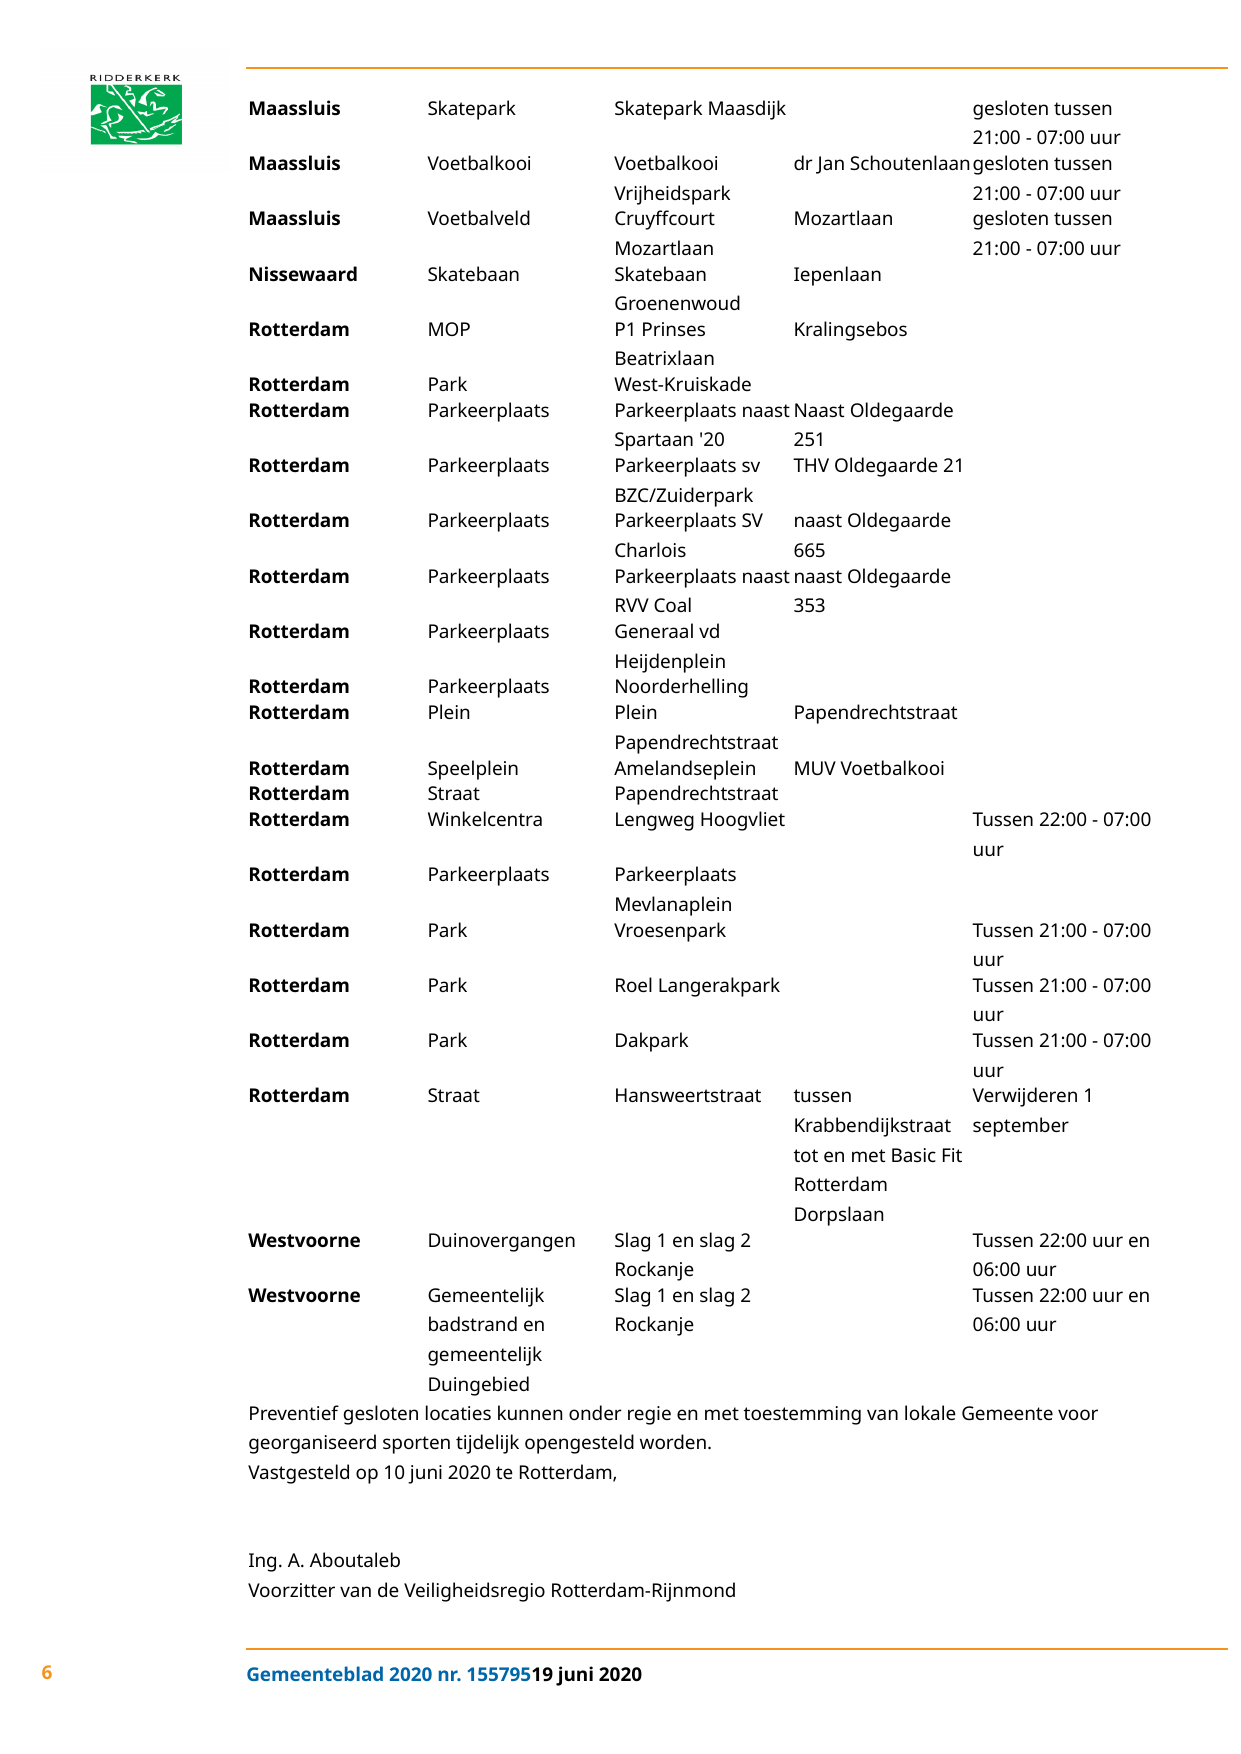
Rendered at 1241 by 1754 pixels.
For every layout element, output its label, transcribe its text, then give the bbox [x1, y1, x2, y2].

table_cell [973, 453, 1152, 508]
table_cell Parkeerplaats SV Charlois [614, 508, 793, 563]
table_cell Lengweg Hoogvliet [614, 806, 793, 861]
table_cell Tussen 21:00 - 07:00 uur [973, 1028, 1152, 1083]
table_cell West-Kruiskade [614, 371, 793, 397]
table_cell [793, 1028, 972, 1083]
table_cell Tussen 21:00 - 07:00 uur [973, 972, 1152, 1027]
table_cell tussen Krabbendijkstraat tot en met Basic Fit Rotterdam Dorpslaan [793, 1083, 972, 1227]
table_cell Parkeerplaats [427, 508, 614, 563]
table_cell Nissewaard [248, 261, 427, 316]
table_cell [793, 1282, 972, 1397]
table_cell Winkelcentra [427, 806, 614, 861]
table_cell [973, 563, 1152, 618]
table_cell P1 Prinses Beatrixlaan [614, 316, 793, 371]
picture [41, 47, 231, 172]
table_cell Straat [427, 780, 614, 806]
table_cell Gemeentelijk badstrand en gemeentelijk Duingebied [427, 1282, 614, 1397]
table_cell Plein [427, 699, 614, 755]
table_cell [793, 1227, 972, 1282]
table_cell [793, 371, 972, 397]
table_cell [793, 618, 972, 674]
table_cell Rotterdam [248, 674, 427, 699]
table_cell Amelandseplein [614, 755, 793, 780]
table_cell Mozartlaan [793, 205, 972, 261]
table_cell Straat [427, 1083, 614, 1227]
table_cell Parkeerplaats [427, 618, 614, 674]
table_cell Skatebaan Groenenwoud [614, 261, 793, 316]
table_cell [793, 972, 972, 1027]
table_cell Parkeerplaats [427, 563, 614, 618]
table_cell Rotterdam [248, 618, 427, 674]
table_cell Parkeerplaats [427, 453, 614, 508]
text Preventief gesloten locaties kunnen onder regie en met toestemming van lokale Gemeente voor georganiseerd sporten tijdelijk opengesteld worden. [248, 1400, 1152, 1455]
table_cell Rotterdam [248, 508, 427, 563]
text Vastgesteld op 10 juni 2020 te Rotterdam, [248, 1459, 1152, 1485]
table_cell Parkeerplaats sv BZC/Zuiderpark [614, 453, 793, 508]
table_cell Parkeerplaats [427, 674, 614, 699]
table_cell [973, 674, 1152, 699]
table_cell Skatebaan [427, 261, 614, 316]
table_cell Roel Langerakpark [614, 972, 793, 1027]
table_cell THV Oldegaarde 21 [793, 453, 972, 508]
table_cell Parkeerplaats naast Spartaan '20 [614, 397, 793, 452]
table_cell Rotterdam [248, 861, 427, 917]
table_cell Verwijderen 1 september [973, 1083, 1152, 1227]
table_cell Voetbalkooi Vrijheidspark [614, 150, 793, 205]
table_cell [973, 316, 1152, 371]
table_cell Iepenlaan [793, 261, 972, 316]
table_cell Park [427, 972, 614, 1027]
table_cell [973, 780, 1152, 806]
table_cell [973, 371, 1152, 397]
table_cell Rotterdam [248, 699, 427, 755]
table_cell [793, 780, 972, 806]
table_cell Tussen 22:00 uur en 06:00 uur [973, 1282, 1152, 1397]
table_cell Park [427, 917, 614, 972]
table_cell Rotterdam [248, 806, 427, 861]
table_cell Rotterdam [248, 755, 427, 780]
table_cell [793, 917, 972, 972]
table_cell Dakpark [614, 1028, 793, 1083]
table_cell Rotterdam [248, 453, 427, 508]
table_cell Westvoorne [248, 1282, 427, 1397]
table_cell Rotterdam [248, 780, 427, 806]
table_cell Slag 1 en slag 2 Rockanje [614, 1227, 793, 1282]
table_cell Parkeerplaats [427, 861, 614, 917]
table_cell Naast Oldegaarde 251 [793, 397, 972, 452]
table_cell [793, 861, 972, 917]
table_cell [973, 699, 1152, 755]
table_cell Tussen 22:00 uur en 06:00 uur [973, 1227, 1152, 1282]
text Voorzitter van de Veiligheidsregio Rotterdam-Rijnmond [248, 1577, 1152, 1603]
table_cell Papendrechtstraat [793, 699, 972, 755]
table_cell Maassluis [248, 150, 427, 205]
table_cell Voetbalveld [427, 205, 614, 261]
table_cell Maassluis [248, 95, 427, 150]
table_cell Rotterdam [248, 1083, 427, 1227]
table_cell Plein Papendrechtstraat [614, 699, 793, 755]
table_cell Kralingsebos [793, 316, 972, 371]
table_cell MOP [427, 316, 614, 371]
table_cell Skatepark [427, 95, 614, 150]
table_cell Rotterdam [248, 972, 427, 1027]
table_cell Rotterdam [248, 316, 427, 371]
table_cell Speelplein [427, 755, 614, 780]
table_cell Voetbalkooi [427, 150, 614, 205]
table_cell Tussen 22:00 - 07:00 uur [973, 806, 1152, 861]
table_cell Skatepark Maasdijk [614, 95, 793, 150]
table_cell MUV Voetbalkooi [793, 755, 972, 780]
table_cell [973, 861, 1152, 917]
table_cell gesloten tussen 21:00 - 07:00 uur [973, 150, 1152, 205]
text Ing. A. Aboutaleb [248, 1548, 1152, 1573]
table_cell Vroesenpark [614, 917, 793, 972]
table_cell Slag 1 en slag 2 Rockanje [614, 1282, 793, 1397]
table_cell [973, 755, 1152, 780]
table_cell naast Oldegaarde 353 [793, 563, 972, 618]
table_cell Papendrechtstraat [614, 780, 793, 806]
table_cell Rotterdam [248, 917, 427, 972]
table_cell [793, 95, 972, 150]
table_cell gesloten tussen 21:00 - 07:00 uur [973, 205, 1152, 261]
table_cell Tussen 21:00 - 07:00 uur [973, 917, 1152, 972]
table_cell Westvoorne [248, 1227, 427, 1282]
table_cell Park [427, 371, 614, 397]
table_cell Rotterdam [248, 371, 427, 397]
table_cell Parkeerplaats naast RVV Coal [614, 563, 793, 618]
table_cell [973, 397, 1152, 452]
table_cell [973, 508, 1152, 563]
table_cell Cruyffcourt Mozartlaan [614, 205, 793, 261]
table_cell [793, 674, 972, 699]
table_cell Rotterdam [248, 397, 427, 452]
table_cell Maassluis [248, 205, 427, 261]
table_cell Parkeerplaats [427, 397, 614, 452]
table_cell Parkeerplaats Mevlanaplein [614, 861, 793, 917]
table_cell Generaal vd Heijdenplein [614, 618, 793, 674]
table_cell Park [427, 1028, 614, 1083]
table_cell Rotterdam [248, 1028, 427, 1083]
table_cell [973, 618, 1152, 674]
table_cell [793, 806, 972, 861]
table_cell Rotterdam [248, 563, 427, 618]
table_cell [973, 261, 1152, 316]
table_cell Duinovergangen [427, 1227, 614, 1282]
table_cell gesloten tussen 21:00 - 07:00 uur [973, 95, 1152, 150]
table_cell dr Jan Schoutenlaan [793, 150, 972, 205]
table_cell naast Oldegaarde 665 [793, 508, 972, 563]
table_cell Noorderhelling [614, 674, 793, 699]
table_cell Hansweertstraat [614, 1083, 793, 1227]
